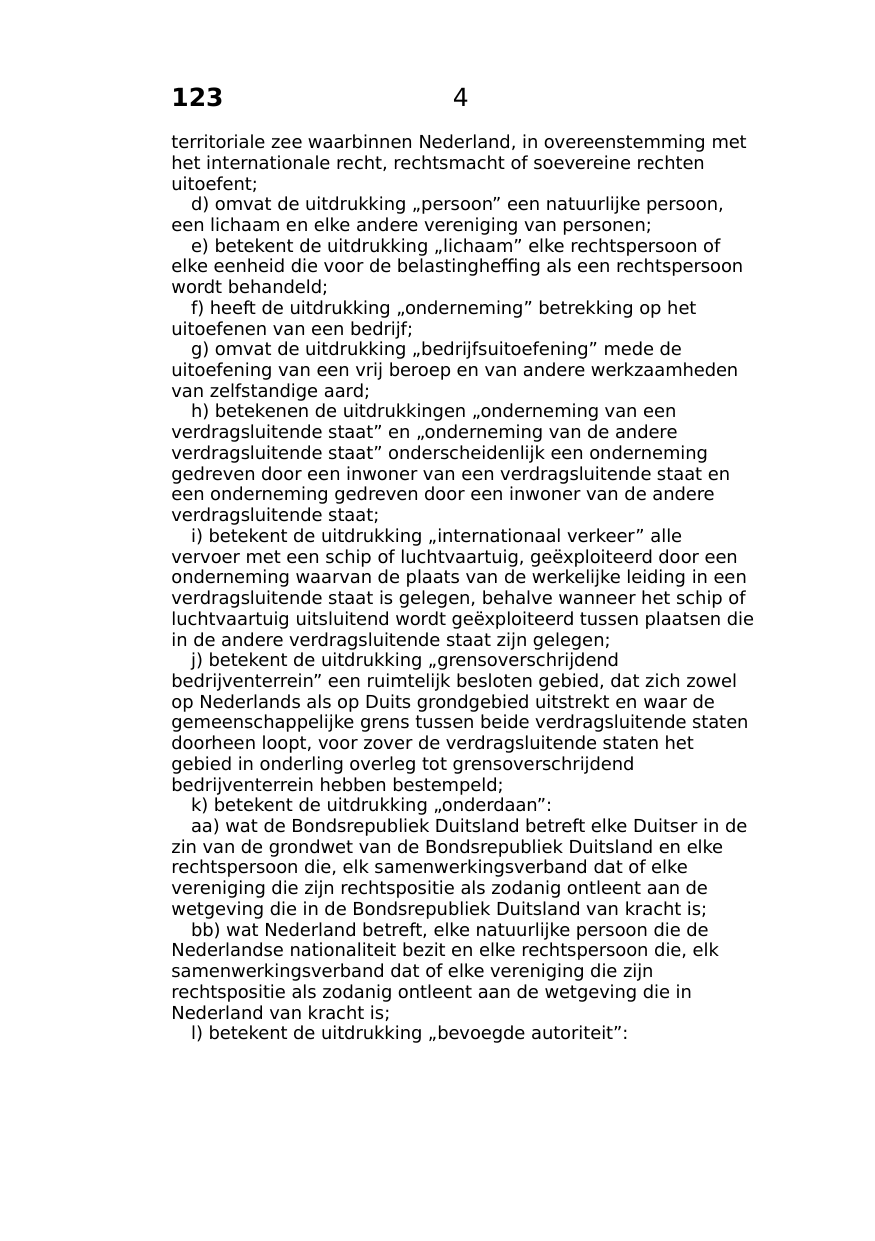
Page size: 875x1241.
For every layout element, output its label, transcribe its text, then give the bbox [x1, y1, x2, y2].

text territoriale zee waarbinnen Nederland, in overeenstemming met het internationale recht, rechtsmacht of soevereine rechten uitoefent; [171, 132, 756, 194]
text h) betekenen de uitdrukkingen „onderneming van een verdragsluitende staat” en „onderneming van de andere verdragsluitende staat” onderscheidenlijk een onderneming gedreven door een inwoner van een verdragsluitende staat en een onderneming gedreven door een inwoner van de andere verdragsluitende staat; [171, 401, 756, 526]
text j) betekent de uitdrukking „grensoverschrijdend bedrijventerrein” een ruimtelijk besloten gebied, dat zich zowel op Nederlands als op Duits grondgebied uitstrekt en waar de gemeenschappelijke grens tussen beide verdragsluitende staten doorheen loopt, voor zover de verdragsluitende staten het gebied in onderling overleg tot grensoverschrijdend bedrijventerrein hebben bestempeld; [171, 650, 756, 795]
text k) betekent de uitdrukking „onderdaan”: [171, 795, 756, 816]
text l) betekent de uitdrukking „bevoegde autoriteit”: [171, 1023, 756, 1044]
text d) omvat de uitdrukking „persoon” een natuurlijke persoon, een lichaam en elke andere vereniging van personen; [171, 194, 756, 236]
text f) heeft de uitdrukking „onderneming” betrekking op het uitoefenen van een bedrijf; [171, 298, 756, 339]
text aa) wat de Bondsrepubliek Duitsland betreft elke Duitser in de zin van de grondwet van de Bondsrepubliek Duitsland en elke rechtspersoon die, elk samenwerkingsverband dat of elke vereniging die zijn rechtspositie als zodanig ontleent aan de wetgeving die in de Bondsrepubliek Duitsland van kracht is; [171, 816, 756, 919]
text e) betekent de uitdrukking „lichaam” elke rechtspersoon of elke eenheid die voor de belastingheffing als een rechtspersoon wordt behandeld; [171, 236, 756, 298]
text bb) wat Nederland betreft, elke natuurlijke persoon die de Nederlandse nationaliteit bezit en elke rechtspersoon die, elk samenwerkingsverband dat of elke vereniging die zijn rechtspositie als zodanig ontleent aan de wetgeving die in Nederland van kracht is; [171, 919, 756, 1023]
text g) omvat de uitdrukking „bedrijfsuitoefening” mede de uitoefening van een vrij beroep en van andere werkzaamheden van zelfstandige aard; [171, 339, 756, 401]
text i) betekent de uitdrukking „internationaal verkeer” alle vervoer met een schip of luchtvaartuig, geëxploiteerd door een onderneming waarvan de plaats van de werkelijke leiding in een verdragsluitende staat is gelegen, behalve wanneer het schip of luchtvaartuig uitsluitend wordt geëxploiteerd tussen plaatsen die in de andere verdragsluitende staat zijn gelegen; [171, 526, 756, 650]
